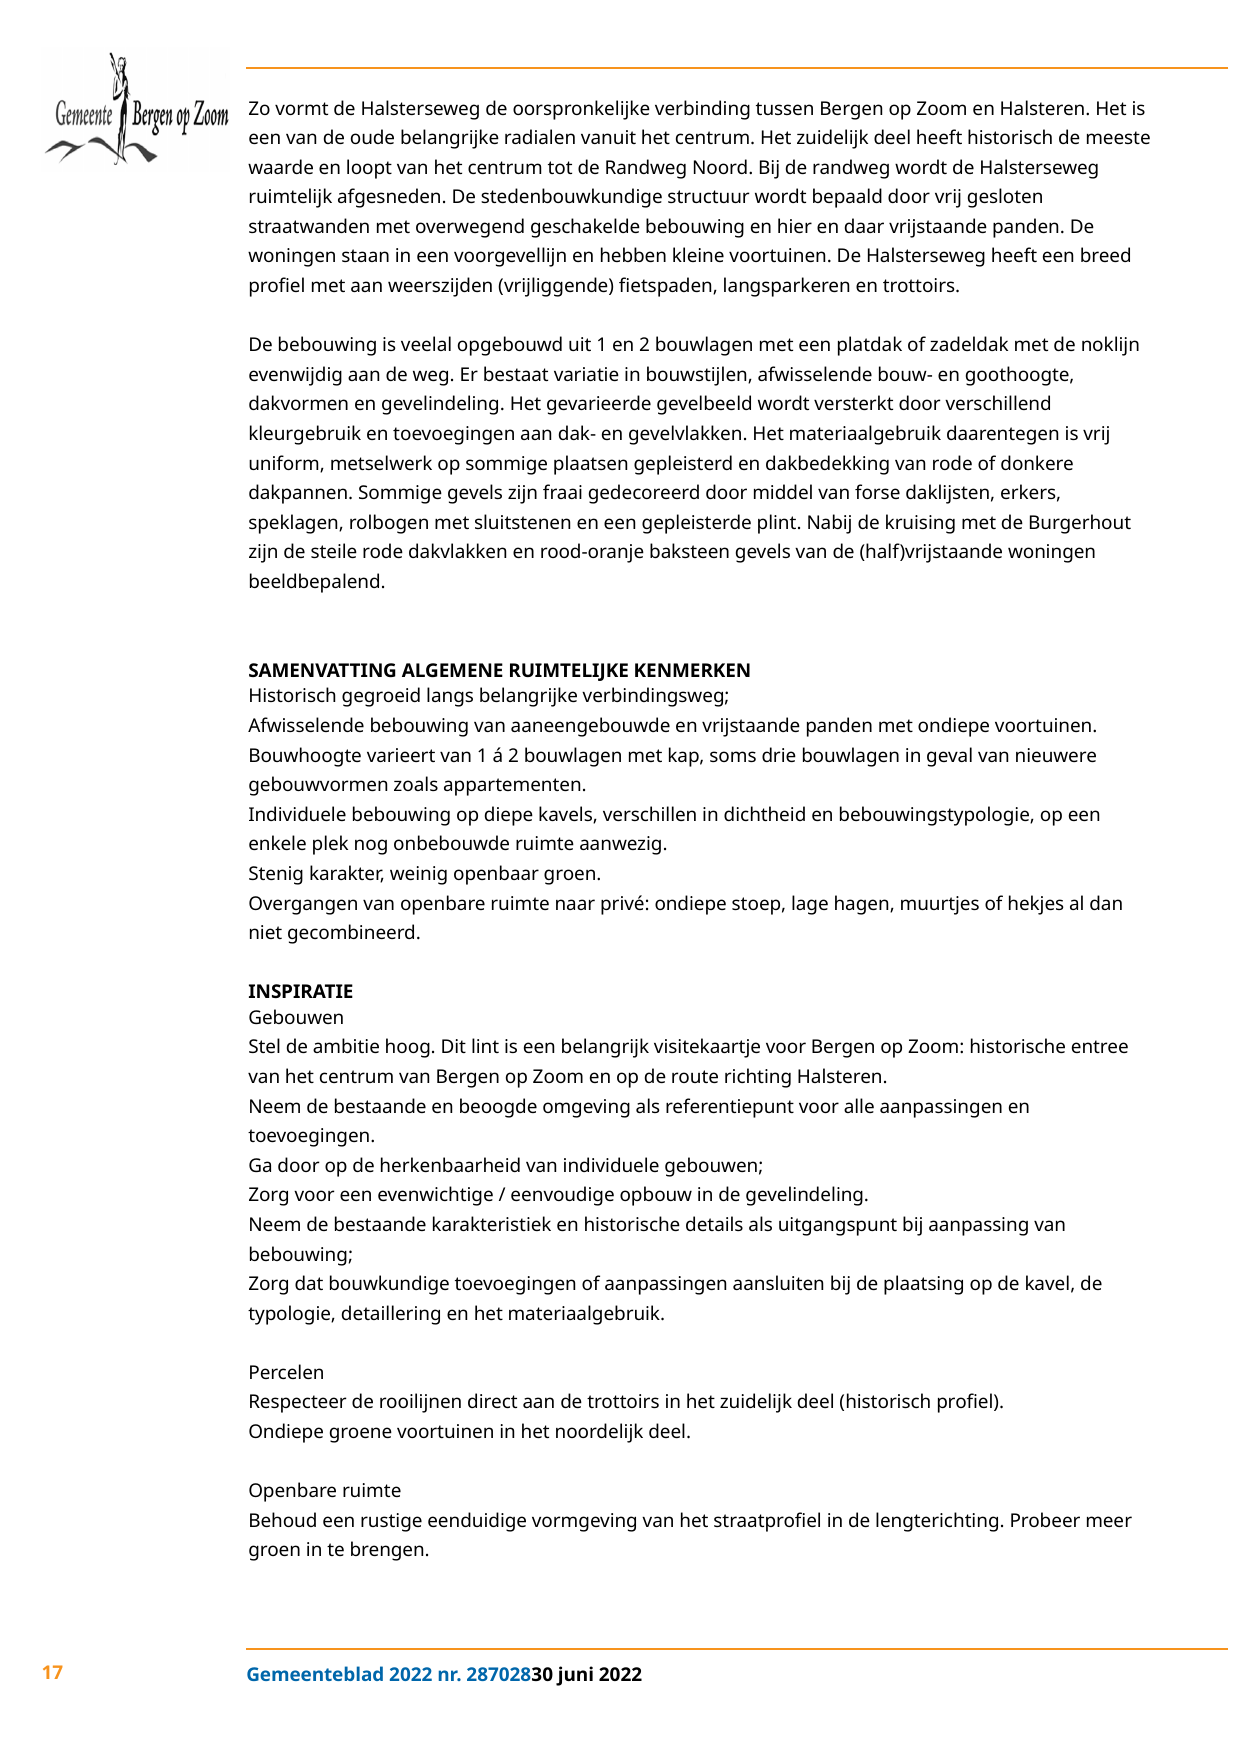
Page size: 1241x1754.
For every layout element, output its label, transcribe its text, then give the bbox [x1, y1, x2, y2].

text Ondiepe groene voortuinen in het noordelijk deel. [248, 1418, 1152, 1444]
text SAMENVATTING ALGEMENE RUIMTELIJKE KENMERKEN [248, 657, 1152, 683]
text Neem de bestaande en beoogde omgeving als referentiepunt voor alle aanpassingen en toevoegingen. [248, 1093, 1152, 1148]
text Zorg dat bouwkundige toevoegingen of aanpassingen aansluiten bij de plaatsing op de kavel, de typologie, detaillering en het materiaalgebruik. [248, 1270, 1152, 1326]
text INSPIRATIE [248, 978, 1152, 1004]
text Neem de bestaande karakteristiek en historische details als uitgangspunt bij aanpassing van bebouwing; [248, 1211, 1152, 1267]
text Individuele bebouwing op diepe kavels, verschillen in dichtheid en bebouwingstypologie, op een enkele plek nog onbebouwde ruimte aanwezig. [248, 801, 1152, 856]
text Zo vormt de Halsterseweg de oorspronkelijke verbinding tussen Bergen op Zoom en Halsteren. Het is een van de oude belangrijke radialen vanuit het centrum. Het zuidelijk deel heeft historisch de meeste waarde en loopt van het centrum tot de Randweg Noord. Bij de randweg wordt de Halsterseweg ruimtelijk afgesneden. De stedenbouwkundige structuur wordt bepaald door vrij gesloten straatwanden met overwegend geschakelde bebouwing en hier en daar vrijstaande panden. De woningen staan in een voorgevellijn en hebben kleine voortuinen. De Halsterseweg heeft een breed profiel met aan weerszijden (vrijliggende) fietspaden, langsparkeren en trottoirs. [248, 95, 1152, 298]
text Bouwhoogte varieert van 1 á 2 bouwlagen met kap, soms drie bouwlagen in geval van nieuwere gebouwvormen zoals appartementen. [248, 742, 1152, 797]
text De bebouwing is veelal opgebouwd uit 1 en 2 bouwlagen met een platdak of zadeldak met de noklijn evenwijdig aan de weg. Er bestaat variatie in bouwstijlen, afwisselende bouw- en goothoogte, dakvormen en gevelindeling. Het gevarieerde gevelbeeld wordt versterkt door verschillend kleurgebruik en toevoegingen aan dak- en gevelvlakken. Het materiaalgebruik daarentegen is vrij uniform, metselwerk op sommige plaatsen gepleisterd en dakbedekking van rode of donkere dakpannen. Sommige gevels zijn fraai gedecoreerd door middel van forse daklijsten, erkers, speklagen, rolbogen met sluitstenen en een gepleisterde plint. Nabij de kruising met de Burgerhout zijn de steile rode dakvlakken en rood-oranje baksteen gevels van de (half)vrijstaande woningen beeldbepalend. [248, 331, 1152, 594]
picture [41, 47, 231, 172]
text Ga door op de herkenbaarheid van individuele gebouwen; [248, 1152, 1152, 1178]
text Stenig karakter, weinig openbaar groen. [248, 860, 1152, 886]
text Stel de ambitie hoog. Dit lint is een belangrijk visitekaartje voor Bergen op Zoom: historische entree van het centrum van Bergen op Zoom en op de route richting Halsteren. [248, 1034, 1152, 1089]
text Percelen [248, 1359, 1152, 1385]
text Afwisselende bebouwing van aaneengebouwde en vrijstaande panden met ondiepe voortuinen. [248, 712, 1152, 738]
text Gebouwen [248, 1004, 1152, 1030]
text Behoud een rustige eenduidige vormgeving van het straatprofiel in de lengterichting. Probeer meer groen in te brengen. [248, 1507, 1152, 1562]
text Openbare ruimte [248, 1477, 1152, 1503]
text Zorg voor een evenwichtige / eenvoudige opbouw in de gevelindeling. [248, 1182, 1152, 1207]
text Overgangen van openbare ruimte naar privé: ondiepe stoep, lage hagen, muurtjes of hekjes al dan niet gecombineerd. [248, 890, 1152, 945]
text Respecteer de rooilijnen direct aan de trottoirs in het zuidelijk deel (historisch profiel). [248, 1389, 1152, 1414]
text Historisch gegroeid langs belangrijke verbindingsweg; [248, 683, 1152, 708]
